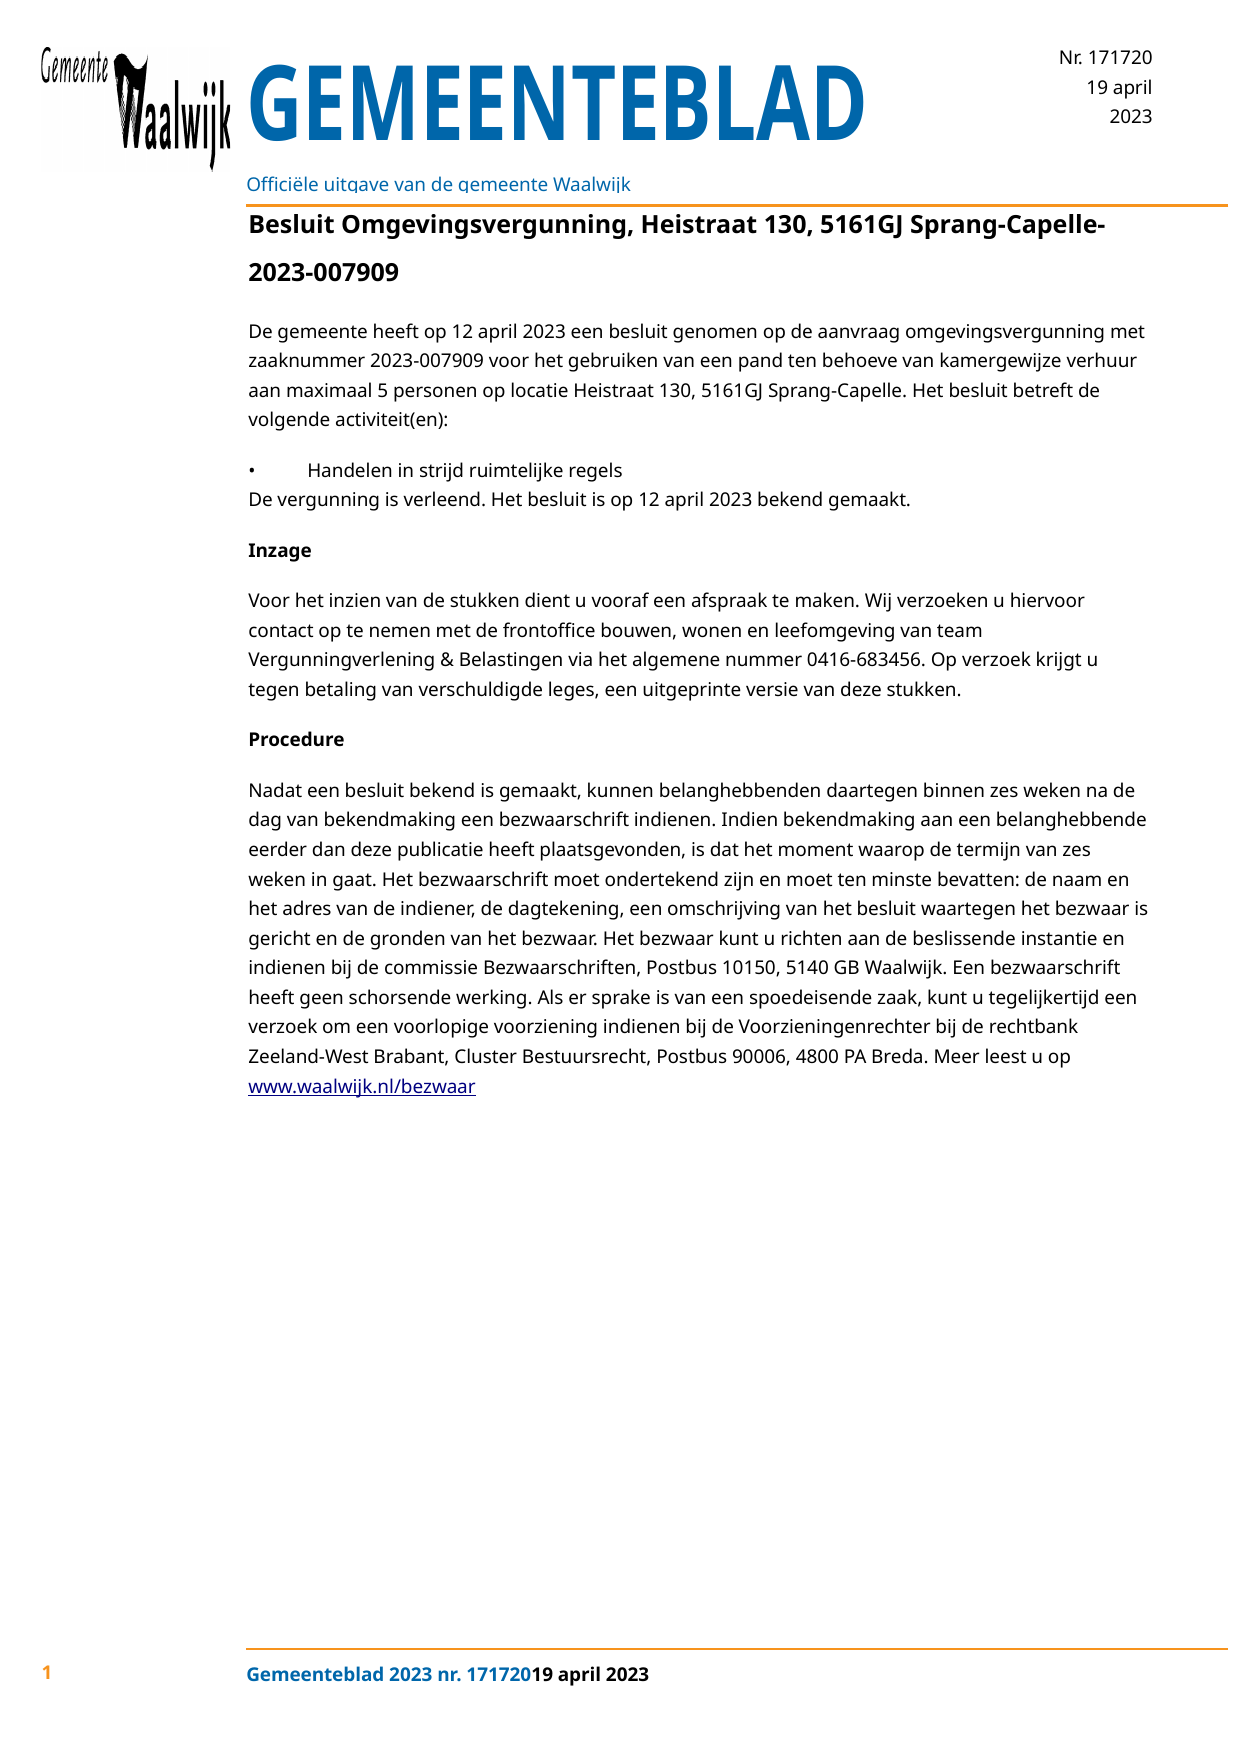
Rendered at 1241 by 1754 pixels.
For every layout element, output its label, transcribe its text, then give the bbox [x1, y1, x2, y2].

text De gemeente heeft op 12 april 2023 een besluit genomen op de aanvraag omgevingsvergunning met zaaknummer 2023-007909 voor het gebruiken van een pand ten behoeve van kamergewijze verhuur aan maximaal 5 personen op locatie Heistraat 130, 5161GJ Sprang-Capelle. Het besluit betreft de volgende activiteit(en): [248, 318, 1152, 432]
text Inzage [248, 537, 1152, 563]
list Handelen in strijd ruimtelijke regels [248, 457, 1152, 483]
text Procedure [248, 727, 1152, 752]
text Besluit Omgevingsvergunning, Heistraat 130, 5161GJ Sprang-Capelle-2023-007909 [248, 207, 1152, 288]
text Nadat een besluit bekend is gemaakt, kunnen belanghebbenden daartegen binnen zes weken na de dag van bekendmaking een bezwaarschrift indienen. Indien bekendmaking aan een belanghebbende eerder dan deze publicatie heeft plaatsgevonden, is dat het moment waarop de termijn van zes weken in gaat. Het bezwaarschrift moet ondertekend zijn en moet ten minste bevatten: de naam en het adres van de indiener, de dagtekening, een omschrijving van het besluit waartegen het bezwaar is gericht en de gronden van het bezwaar. Het bezwaar kunt u richten aan de beslissende instantie en indienen bij de commissie Bezwaarschriften, Postbus 10150, 5140 GB Waalwijk. Een bezwaarschrift heeft geen schorsende werking. Als er sprake is van een spoedeisende zaak, kunt u tegelijkertijd een verzoek om een voorlopige voorziening indienen bij de Voorzieningenrechter bij de rechtbank Zeeland-West Brabant, Cluster Bestuursrecht, Postbus 90006, 4800 PA Breda. Meer leest u op www.waalwijk.nl/bezwaar [248, 777, 1152, 1099]
picture [41, 47, 231, 172]
text De vergunning is verleend. Het besluit is op 12 april 2023 bekend gemaakt. [248, 487, 1152, 512]
text Voor het inzien van de stukken dient u vooraf een afspraak te maken. Wij verzoeken u hiervoor contact op te nemen met de frontoffice bouwen, wonen en leefomgeving van team Vergunningverlening & Belastingen via het algemene nummer 0416-683456. Op verzoek krijgt u tegen betaling van verschuldigde leges, een uitgeprinte versie van deze stukken. [248, 587, 1152, 702]
